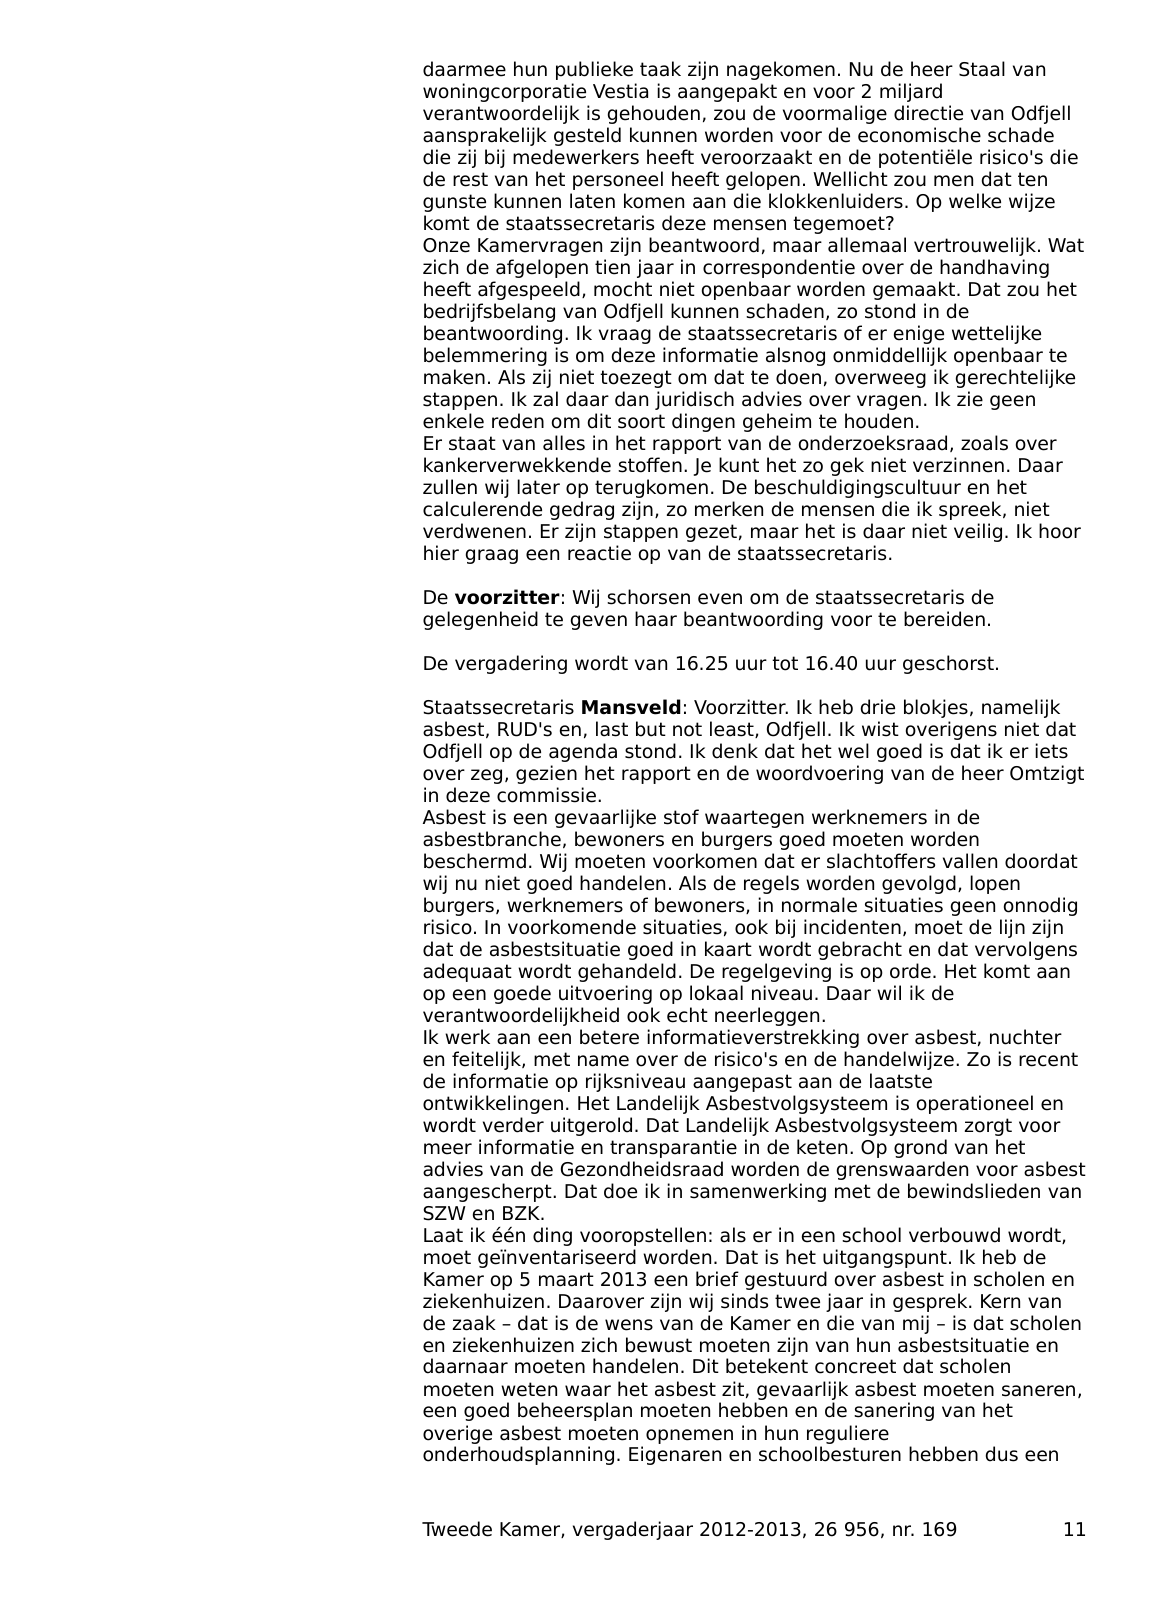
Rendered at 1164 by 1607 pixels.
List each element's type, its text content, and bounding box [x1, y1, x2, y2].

text Asbest is een gevaarlijke stof waartegen werknemers in de asbestbranche, bewoners en burgers goed moeten worden beschermd. Wij moeten voorkomen dat er slachtoffers vallen doordat wij nu niet goed handelen. Als de regels worden gevolgd, lopen burgers, werknemers of bewoners, in normale situaties geen onnodig risico. In voorkomende situaties, ook bij incidenten, moet de lijn zijn dat de asbestsituatie goed in kaart wordt gebracht en dat vervolgens adequaat wordt gehandeld. De regelgeving is op orde. Het komt aan op een goede uitvoering op lokaal niveau. Daar wil ik de verantwoordelijkheid ook echt neerleggen. [422, 807, 1087, 1027]
text Onze Kamervragen zijn beantwoord, maar allemaal vertrouwelijk. Wat zich de afgelopen tien jaar in correspondentie over de handhaving heeft afgespeeld, mocht niet openbaar worden gemaakt. Dat zou het bedrijfsbelang van Odfjell kunnen schaden, zo stond in de beantwoording. Ik vraag de staatssecretaris of er enige wettelijke belemmering is om deze informatie alsnog onmiddellijk openbaar te maken. Als zij niet toezegt om dat te doen, overweeg ik gerechtelijke stappen. Ik zal daar dan juridisch advies over vragen. Ik zie geen enkele reden om dit soort dingen geheim te houden. [422, 235, 1087, 433]
text De vergadering wordt van 16.25 uur tot 16.40 uur geschorst. [422, 653, 1087, 675]
text Staatssecretaris Mansveld: Voorzitter. Ik heb drie blokjes, namelijk asbest, RUD's en, last but not least, Odfjell. Ik wist overigens niet dat Odfjell op de agenda stond. Ik denk dat het wel goed is dat ik er iets over zeg, gezien het rapport en de woordvoering van de heer Omtzigt in deze commissie. [422, 697, 1087, 807]
text daarmee hun publieke taak zijn nagekomen. Nu de heer Staal van woningcorporatie Vestia is aangepakt en voor 2 miljard verantwoordelijk is gehouden, zou de voormalige directie van Odfjell aansprakelijk gesteld kunnen worden voor de economische schade die zij bij medewerkers heeft veroorzaakt en de potentiële risico's die de rest van het personeel heeft gelopen. Wellicht zou men dat ten gunste kunnen laten komen aan die klokkenluiders. Op welke wijze komt de staatssecretaris deze mensen tegemoet? [422, 59, 1087, 235]
text Ik werk aan een betere informatieverstrekking over asbest, nuchter en feitelijk, met name over de risico's en de handelwijze. Zo is recent de informatie op rijksniveau aangepast aan de laatste ontwikkelingen. Het Landelijk Asbestvolgsysteem is operationeel en wordt verder uitgerold. Dat Landelijk Asbestvolgsysteem zorgt voor meer informatie en transparantie in de keten. Op grond van het advies van de Gezondheidsraad worden de grenswaarden voor asbest aangescherpt. Dat doe ik in samenwerking met de bewindslieden van SZW en BZK. [422, 1027, 1087, 1224]
text Er staat van alles in het rapport van de onderzoeksraad, zoals over kankerverwekkende stoffen. Je kunt het zo gek niet verzinnen. Daar zullen wij later op terugkomen. De beschuldigingscultuur en het calculerende gedrag zijn, zo merken de mensen die ik spreek, niet verdwenen. Er zijn stappen gezet, maar het is daar niet veilig. Ik hoor hier graag een reactie op van de staatssecretaris. [422, 433, 1087, 564]
text De voorzitter: Wij schorsen even om de staatssecretaris de gelegenheid te geven haar beantwoording voor te bereiden. [422, 587, 1087, 631]
text Laat ik één ding vooropstellen: als er in een school verbouwd wordt, moet geïnventariseerd worden. Dat is het uitgangspunt. Ik heb de Kamer op 5 maart 2013 een brief gestuurd over asbest in scholen en ziekenhuizen. Daarover zijn wij sinds twee jaar in gesprek. Kern van de zaak – dat is de wens van de Kamer en die van mij – is dat scholen en ziekenhuizen zich bewust moeten zijn van hun asbestsituatie en daarnaar moeten handelen. Dit betekent concreet dat scholen moeten weten waar het asbest zit, gevaarlijk asbest moeten saneren, een goed beheersplan moeten hebben en de sanering van het overige asbest moeten opnemen in hun reguliere onderhoudsplanning. Eigenaren en schoolbesturen hebben dus een [422, 1224, 1087, 1466]
